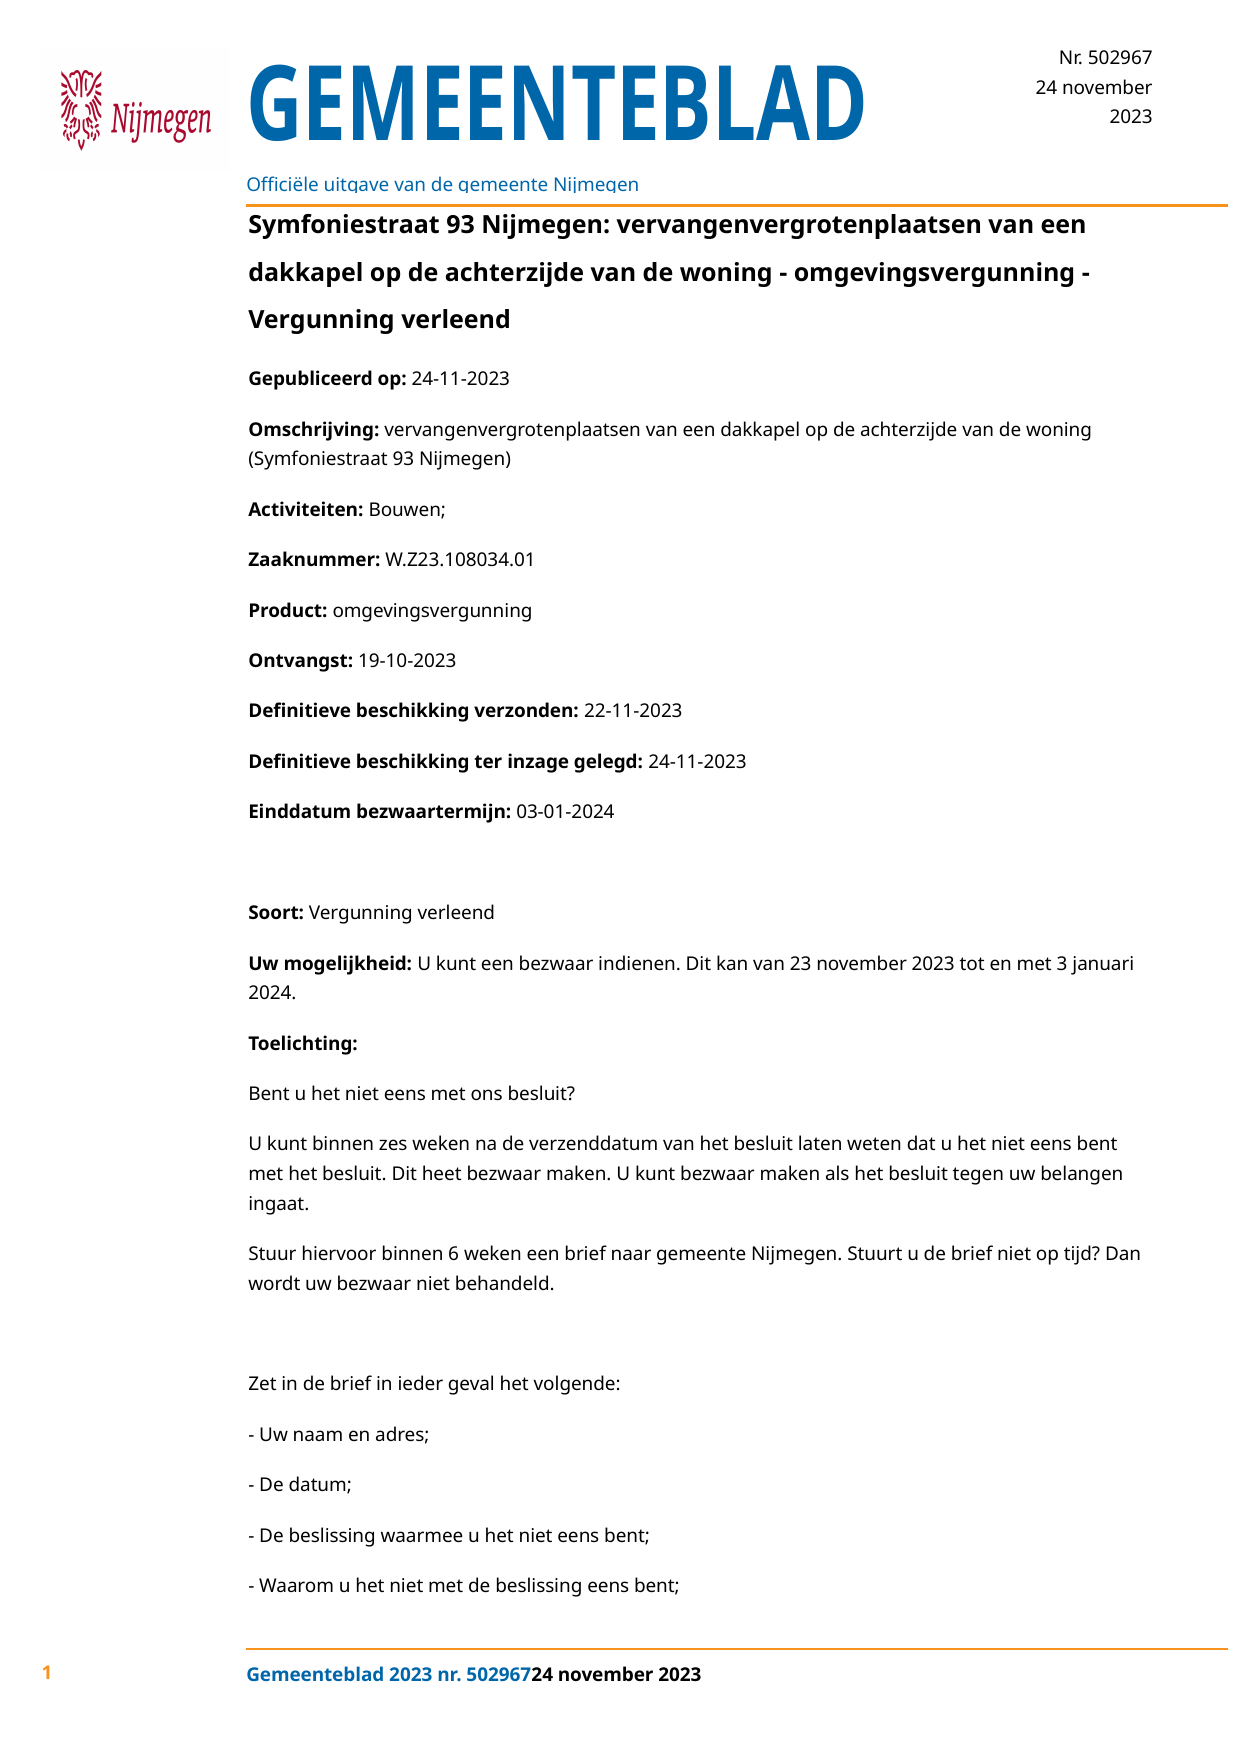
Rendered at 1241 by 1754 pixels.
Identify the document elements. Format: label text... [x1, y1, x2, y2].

picture [41, 47, 231, 172]
text - Waarom u het niet met de beslissing eens bent; [248, 1572, 1152, 1598]
text - De beslissing waarmee u het niet eens bent; [248, 1522, 1152, 1547]
text Soort: Vergunning verleend [248, 899, 1152, 925]
text U kunt binnen zes weken na de verzenddatum van het besluit laten weten dat u het niet eens bent met het besluit. Dit heet bezwaar maken. U kunt bezwaar maken als het besluit tegen uw belangen ingaat. [248, 1131, 1152, 1215]
text Toelichting: [248, 1030, 1152, 1055]
text Product: omgevingsvergunning [248, 597, 1152, 622]
text Omschrijving: vervangenvergrotenplaatsen van een dakkapel op de achterzijde van de woning (Symfoniestraat 93 Nijmegen) [248, 416, 1152, 471]
text Zet in de brief in ieder geval het volgende: [248, 1371, 1152, 1396]
text - Uw naam en adres; [248, 1421, 1152, 1447]
text Ontvangst: 19-10-2023 [248, 647, 1152, 673]
text Definitieve beschikking verzonden: 22-11-2023 [248, 698, 1152, 723]
text Definitieve beschikking ter inzage gelegd: 24-11-2023 [248, 748, 1152, 774]
text Activiteiten: Bouwen; [248, 496, 1152, 522]
text Bent u het niet eens met ons besluit? [248, 1080, 1152, 1106]
text Einddatum bezwaartermijn: 03-01-2024 [248, 798, 1152, 824]
text Stuur hiervoor binnen 6 weken een brief naar gemeente Nijmegen. Stuurt u de brief niet op tijd? Dan wordt uw bezwaar niet behandeld. [248, 1240, 1152, 1295]
text Symfoniestraat 93 Nijmegen: vervangenvergrotenplaatsen van een dakkapel op de achterzijde van de woning - omgevingsvergunning - Vergunning verleend [248, 207, 1152, 336]
text Gepubliceerd op: 24-11-2023 [248, 366, 1152, 391]
text Zaaknummer: W.Z23.108034.01 [248, 546, 1152, 572]
text Uw mogelijkheid: U kunt een bezwaar indienen. Dit kan van 23 november 2023 tot en met 3 januari 2024. [248, 950, 1152, 1005]
text - De datum; [248, 1471, 1152, 1497]
